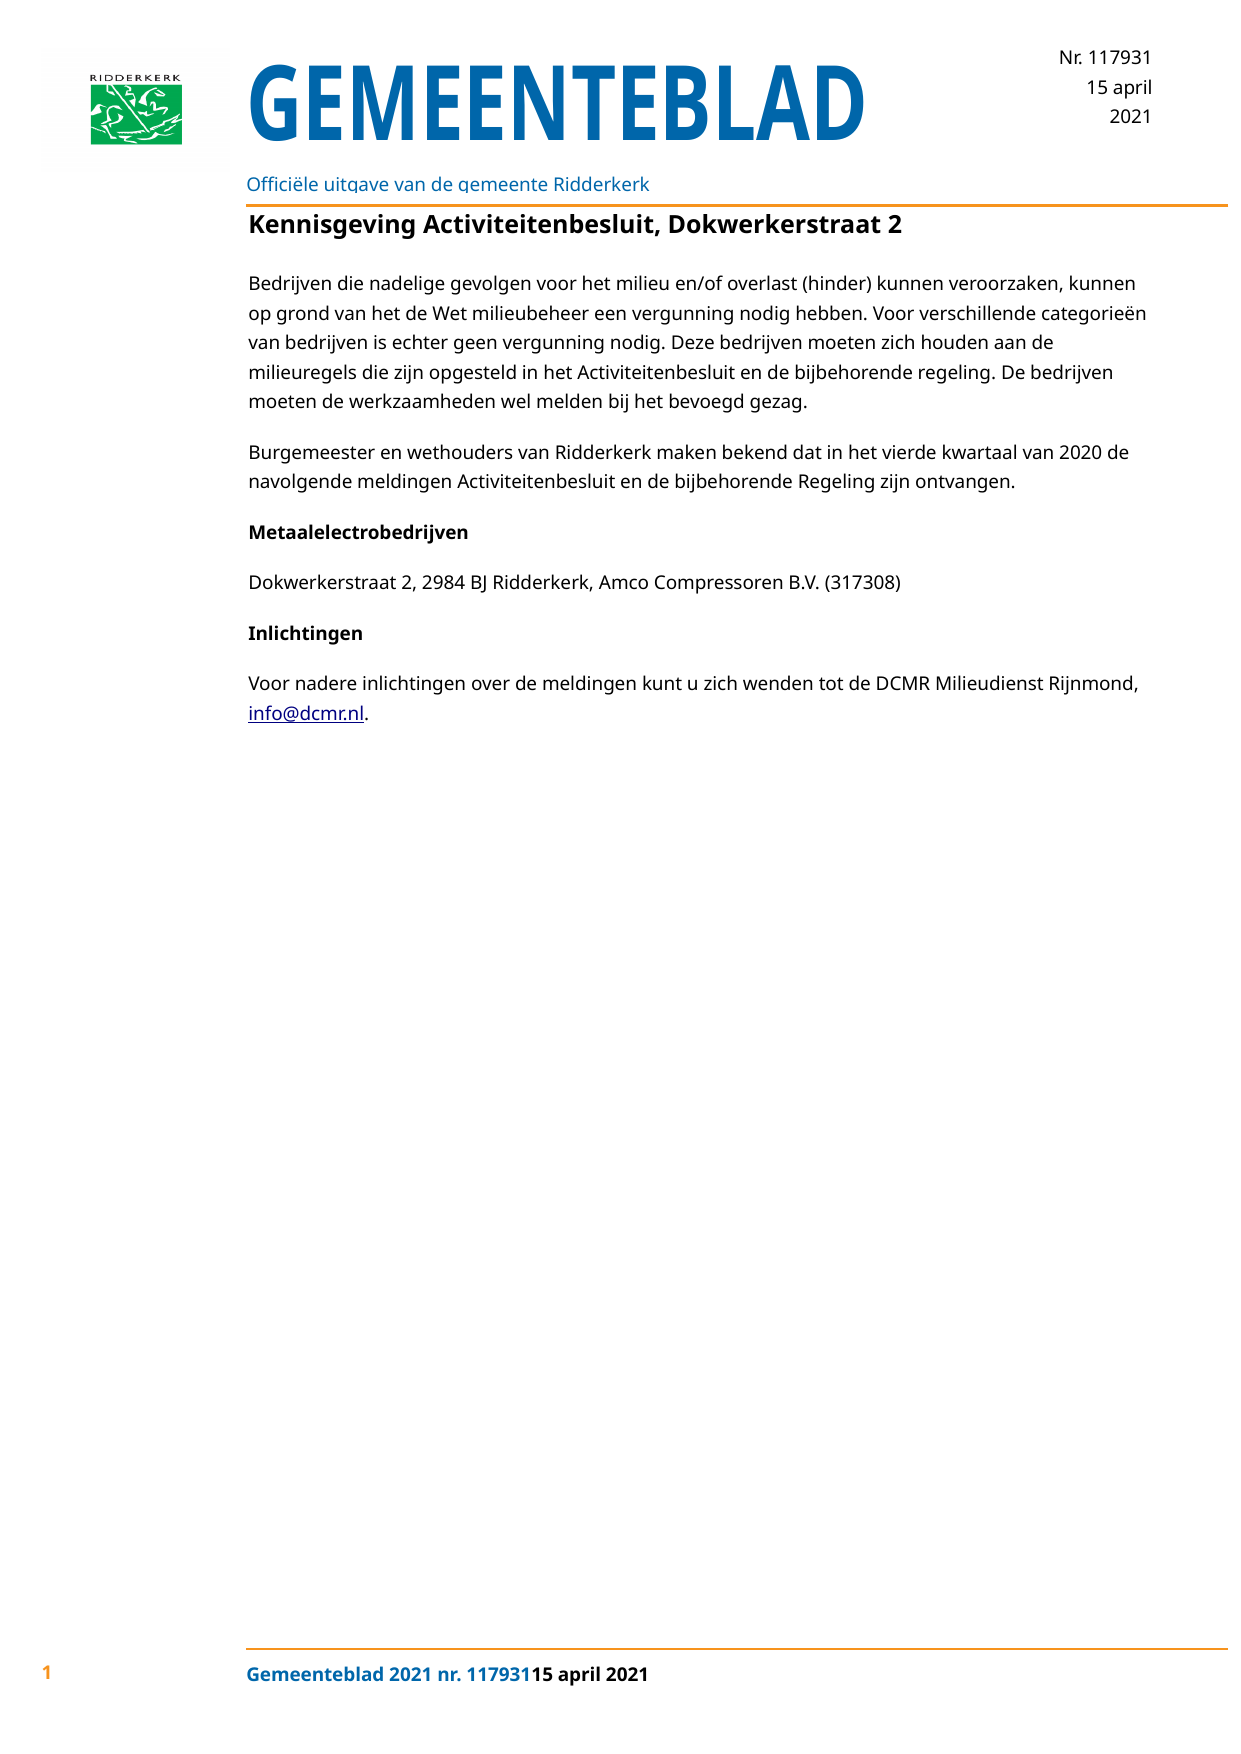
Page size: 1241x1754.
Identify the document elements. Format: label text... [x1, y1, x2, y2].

text Inlichtingen [248, 620, 1152, 646]
text Kennisgeving Activiteitenbesluit, Dokwerkerstraat 2 [248, 207, 1152, 241]
text Dokwerkerstraat 2, 2984 BJ Ridderkerk, Amco Compressoren B.V. (317308) [248, 569, 1152, 595]
text Voor nadere inlichtingen over de meldingen kunt u zich wenden tot de DCMR Milieudienst Rijnmond, info@dcmr.nl. [248, 670, 1152, 726]
text Bedrijven die nadelige gevolgen voor het milieu en/of overlast (hinder) kunnen veroorzaken, kunnen op grond van het de Wet milieubeheer een vergunning nodig hebben. Voor verschillende categorieën van bedrijven is echter geen vergunning nodig. Deze bedrijven moeten zich houden aan de milieuregels die zijn opgesteld in het Activiteitenbesluit en de bijbehorende regeling. De bedrijven moeten de werkzaamheden wel melden bij het bevoegd gezag. [248, 270, 1152, 414]
picture [41, 47, 231, 172]
text Burgemeester en wethouders van Ridderkerk maken bekend dat in het vierde kwartaal van 2020 de navolgende meldingen Activiteitenbesluit en de bijbehorende Regeling zijn ontvangen. [248, 439, 1152, 494]
text Metaalelectrobedrijven [248, 519, 1152, 545]
